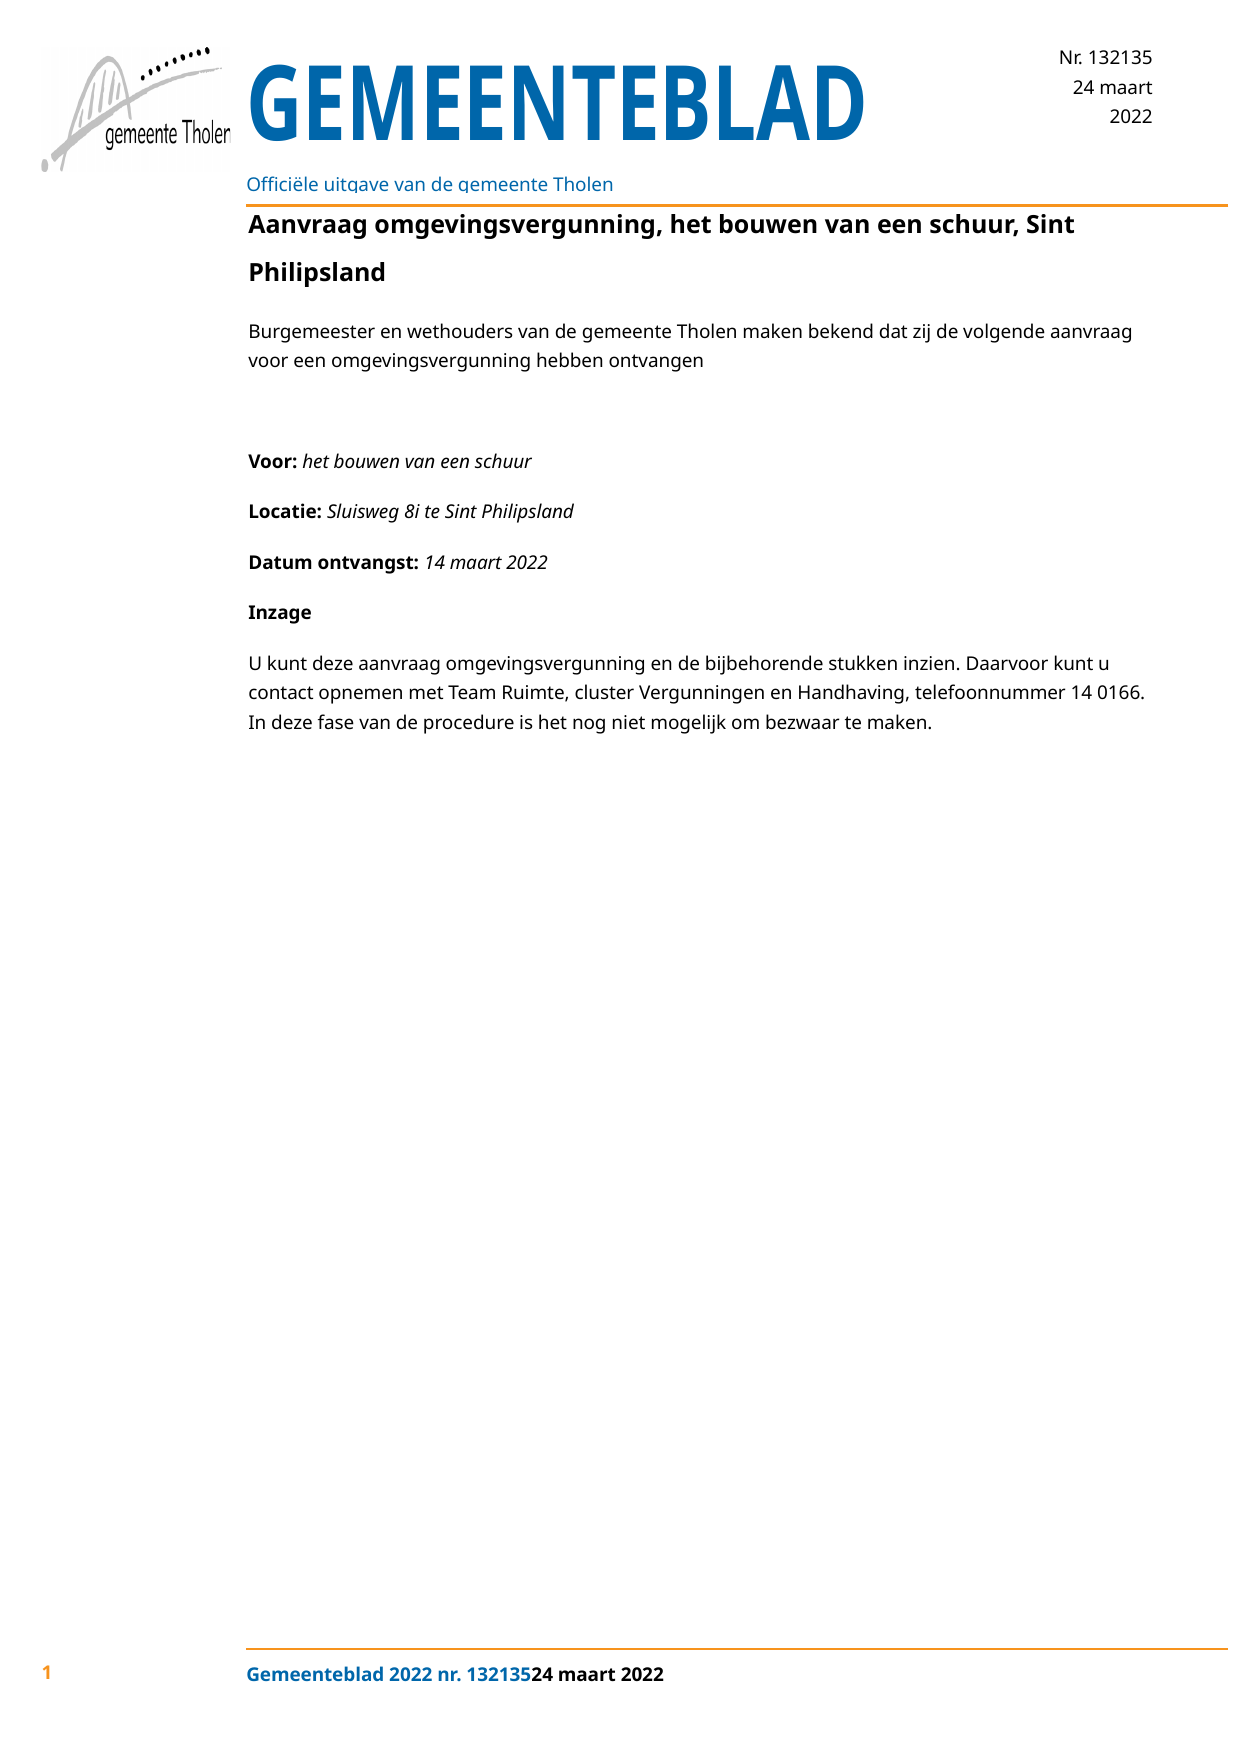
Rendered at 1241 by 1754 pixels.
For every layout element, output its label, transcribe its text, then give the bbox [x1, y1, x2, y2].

text Burgemeester en wethouders van de gemeente Tholen maken bekend dat zij de volgende aanvraag voor een omgevingsvergunning hebben ontvangen [248, 318, 1152, 373]
text U kunt deze aanvraag omgevingsvergunning en de bijbehorende stukken inzien. Daarvoor kunt u contact opnemen met Team Ruimte, cluster Vergunningen en Handhaving, telefoonnummer 14 0166. In deze fase van de procedure is het nog niet mogelijk om bezwaar te maken. [248, 650, 1152, 735]
text Aanvraag omgevingsvergunning, het bouwen van een schuur, Sint Philipsland [248, 207, 1152, 288]
text Datum ontvangst: 14 maart 2022 [248, 549, 1152, 575]
text Locatie: Sluisweg 8i te Sint Philipsland [248, 499, 1152, 524]
text Inzage [248, 599, 1152, 625]
picture [41, 47, 231, 172]
text Voor: het bouwen van een schuur [248, 448, 1152, 474]
